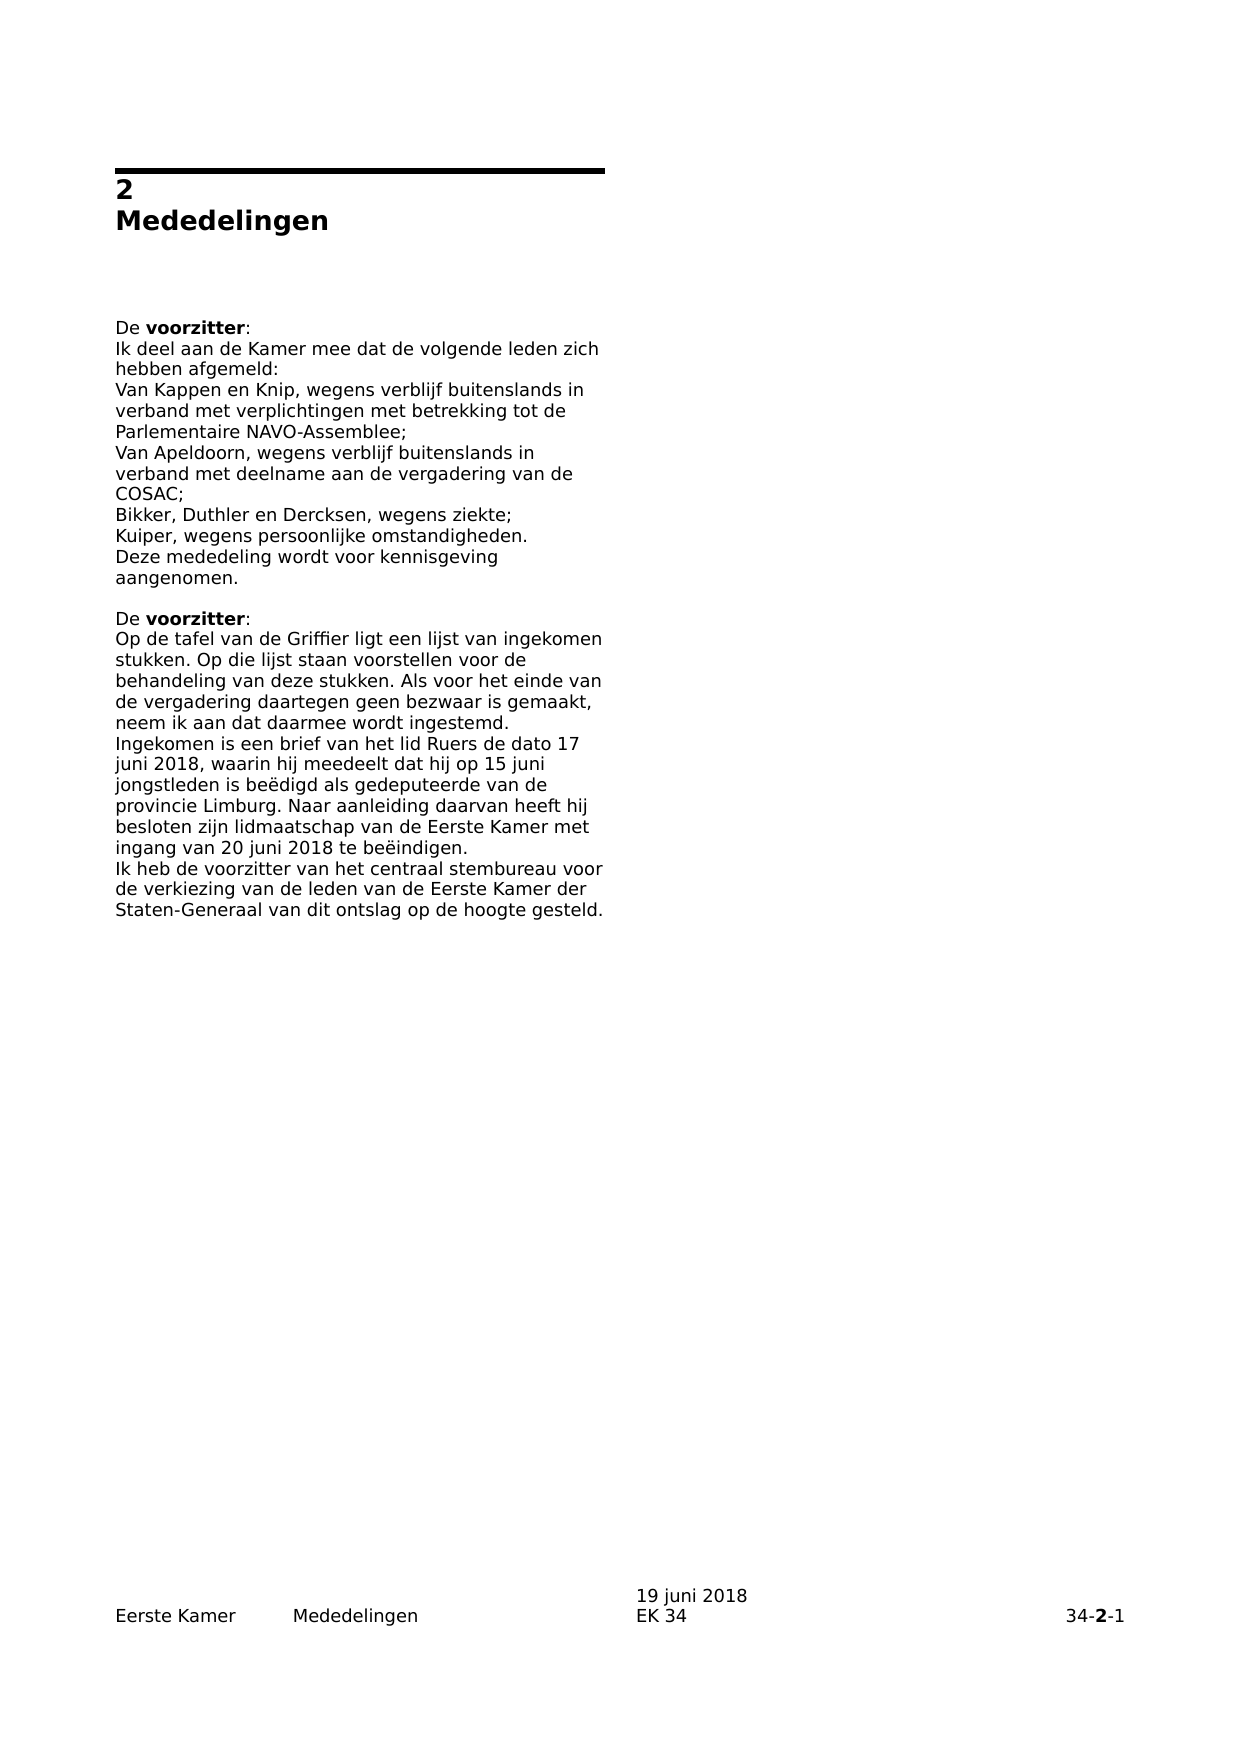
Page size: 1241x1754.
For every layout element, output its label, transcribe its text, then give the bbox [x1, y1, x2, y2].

text Ik deel aan de Kamer mee dat de volgende leden zich hebben afgemeld: [115, 338, 605, 380]
text Van Kappen en Knip, wegens verblijf buitenslands in verband met verplichtingen met betrekking tot de Parlementaire NAVO-Assemblee; [115, 380, 605, 442]
text Ik heb de voorzitter van het centraal stembureau voor de verkiezing van de leden van de Eerste Kamer der Staten-Generaal van dit ontslag op de hoogte gesteld. [115, 858, 605, 921]
text De voorzitter: [115, 318, 605, 338]
text Kuiper, wegens persoonlijke omstandigheden. [115, 526, 605, 547]
text Van Apeldoorn, wegens verblijf buitenslands in verband met deelname aan de vergadering van de COSAC; [115, 442, 605, 505]
text Deze mededeling wordt voor kennisgeving aangenomen. [115, 547, 605, 588]
title 2 Mededelingen [115, 174, 605, 237]
text Bikker, Duthler en Dercksen, wegens ziekte; [115, 505, 605, 526]
text Op de tafel van de Griffier ligt een lijst van ingekomen stukken. Op die lijst staan voorstellen voor de behandeling van deze stukken. Als voor het einde van de vergadering daartegen geen bezwaar is gemaakt, neem ik aan dat daarmee wordt ingestemd. [115, 629, 605, 733]
text De voorzitter: [115, 608, 605, 629]
text Ingekomen is een brief van het lid Ruers de dato 17 juni 2018, waarin hij meedeelt dat hij op 15 juni jongstleden is beëdigd als gedeputeerde van de provincie Limburg. Naar aanleiding daarvan heeft hij besloten zijn lidmaatschap van de Eerste Kamer met ingang van 20 juni 2018 te beëindigen. [115, 733, 605, 858]
